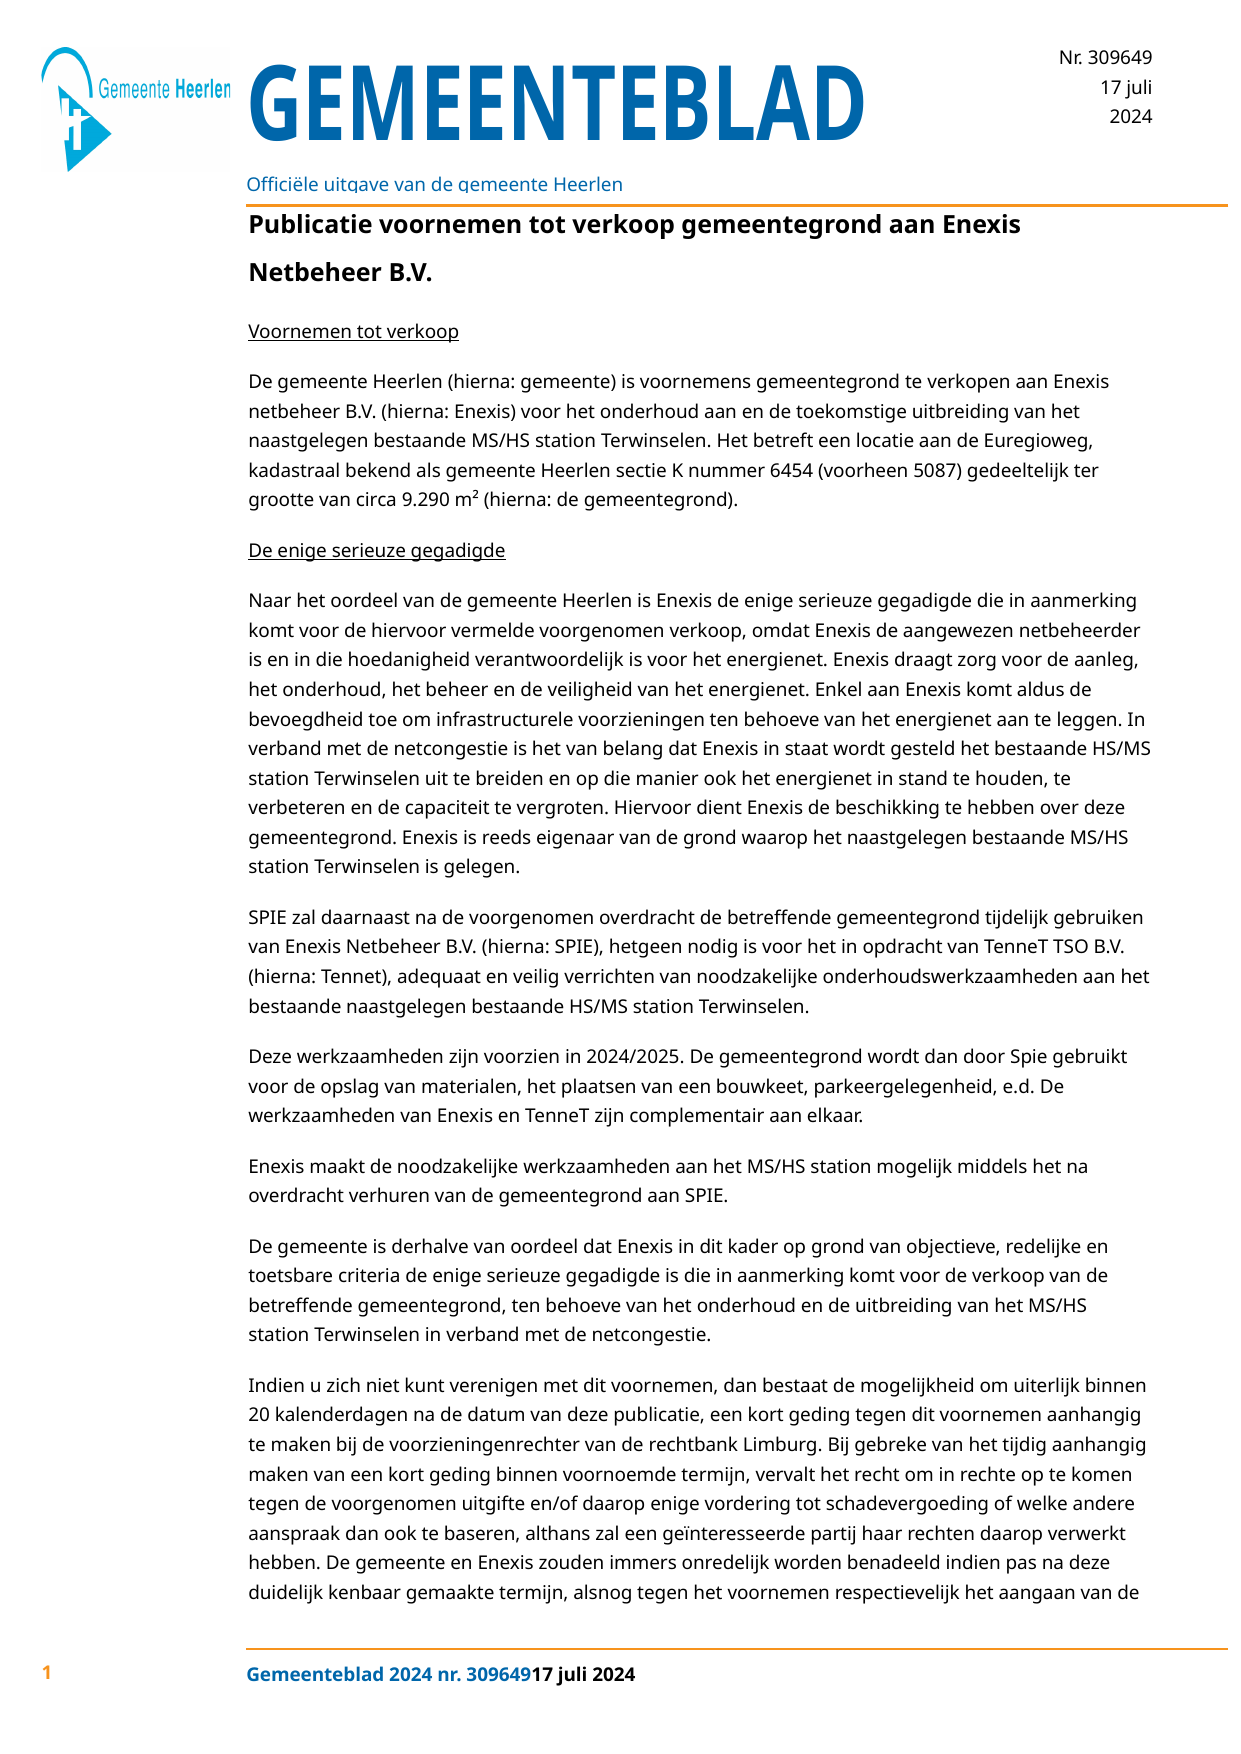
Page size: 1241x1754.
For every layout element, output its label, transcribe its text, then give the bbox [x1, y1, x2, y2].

text De enige serieuze gegadigde [248, 537, 1152, 563]
text SPIE zal daarnaast na de voorgenomen overdracht de betreffende gemeentegrond tijdelijk gebruiken van Enexis Netbeheer B.V. (hierna: SPIE), hetgeen nodig is voor het in opdracht van TenneT TSO B.V. (hierna: Tennet), adequaat en veilig verrichten van noodzakelijke onderhoudswerkzaamheden aan het bestaande naastgelegen bestaande HS/MS station Terwinselen. [248, 904, 1152, 1019]
text Publicatie voornemen tot verkoop gemeentegrond aan Enexis Netbeheer B.V. [248, 207, 1152, 288]
text De gemeente is derhalve van oordeel dat Enexis in dit kader op grond van objectieve, redelijke en toetsbare criteria de enige serieuze gegadigde is die in aanmerking komt voor de verkoop van de betreffende gemeentegrond, ten behoeve van het onderhoud en de uitbreiding van het MS/HS station Terwinselen in verband met de netcongestie. [248, 1233, 1152, 1347]
picture [41, 47, 231, 172]
text Indien u zich niet kunt verenigen met dit voornemen, dan bestaat de mogelijkheid om uiterlijk binnen 20 kalenderdagen na de datum van deze publicatie, een kort geding tegen dit voornemen aanhangig te maken bij de voorzieningenrechter van de rechtbank Limburg. Bij gebreke van het tijdig aanhangig maken van een kort geding binnen voornoemde termijn, vervalt het recht om in rechte op te komen tegen de voorgenomen uitgifte en/of daarop enige vordering tot schadevergoeding of welke andere aanspraak dan ook te baseren, althans zal een geïnteresseerde partij haar rechten daarop verwerkt hebben. De gemeente en Enexis zouden immers onredelijk worden benadeeld indien pas na deze duidelijk kenbaar gemaakte termijn, alsnog tegen het voornemen respectievelijk het aangaan van de [248, 1372, 1152, 1605]
text Naar het oordeel van de gemeente Heerlen is Enexis de enige serieuze gegadigde die in aanmerking komt voor de hiervoor vermelde voorgenomen verkoop, omdat Enexis de aangewezen netbeheerder is en in die hoedanigheid verantwoordelijk is voor het energienet. Enexis draagt zorg voor de aanleg, het onderhoud, het beheer en de veiligheid van het energienet. Enkel aan Enexis komt aldus de bevoegdheid toe om infrastructurele voorzieningen ten behoeve van het energienet aan te leggen. In verband met de netcongestie is het van belang dat Enexis in staat wordt gesteld het bestaande HS/MS station Terwinselen uit te breiden en op die manier ook het energienet in stand te houden, te verbeteren en de capaciteit te vergroten. Hiervoor dient Enexis de beschikking te hebben over deze gemeentegrond. Enexis is reeds eigenaar van de grond waarop het naastgelegen bestaande MS/HS station Terwinselen is gelegen. [248, 587, 1152, 879]
text Enexis maakt de noodzakelijke werkzaamheden aan het MS/HS station mogelijk middels het na overdracht verhuren van de gemeentegrond aan SPIE. [248, 1153, 1152, 1208]
text Voornemen tot verkoop [248, 318, 1152, 344]
text De gemeente Heerlen (hierna: gemeente) is voornemens gemeentegrond te verkopen aan Enexis netbeheer B.V. (hierna: Enexis) voor het onderhoud aan en de toekomstige uitbreiding van het naastgelegen bestaande MS/HS station Terwinselen. Het betreft een locatie aan de Euregioweg, kadastraal bekend als gemeente Heerlen sectie K nummer 6454 (voorheen 5087) gedeeltelijk ter grootte van circa 9.290 m² (hierna: de gemeentegrond). [248, 368, 1152, 512]
picture [41, 47, 59, 70]
text Deze werkzaamheden zijn voorzien in 2024/2025. De gemeentegrond wordt dan door Spie gebruikt voor de opslag van materialen, het plaatsen van een bouwkeet, parkeergelegenheid, e.d. De werkzaamheden van Enexis en TenneT zijn complementair aan elkaar. [248, 1043, 1152, 1128]
